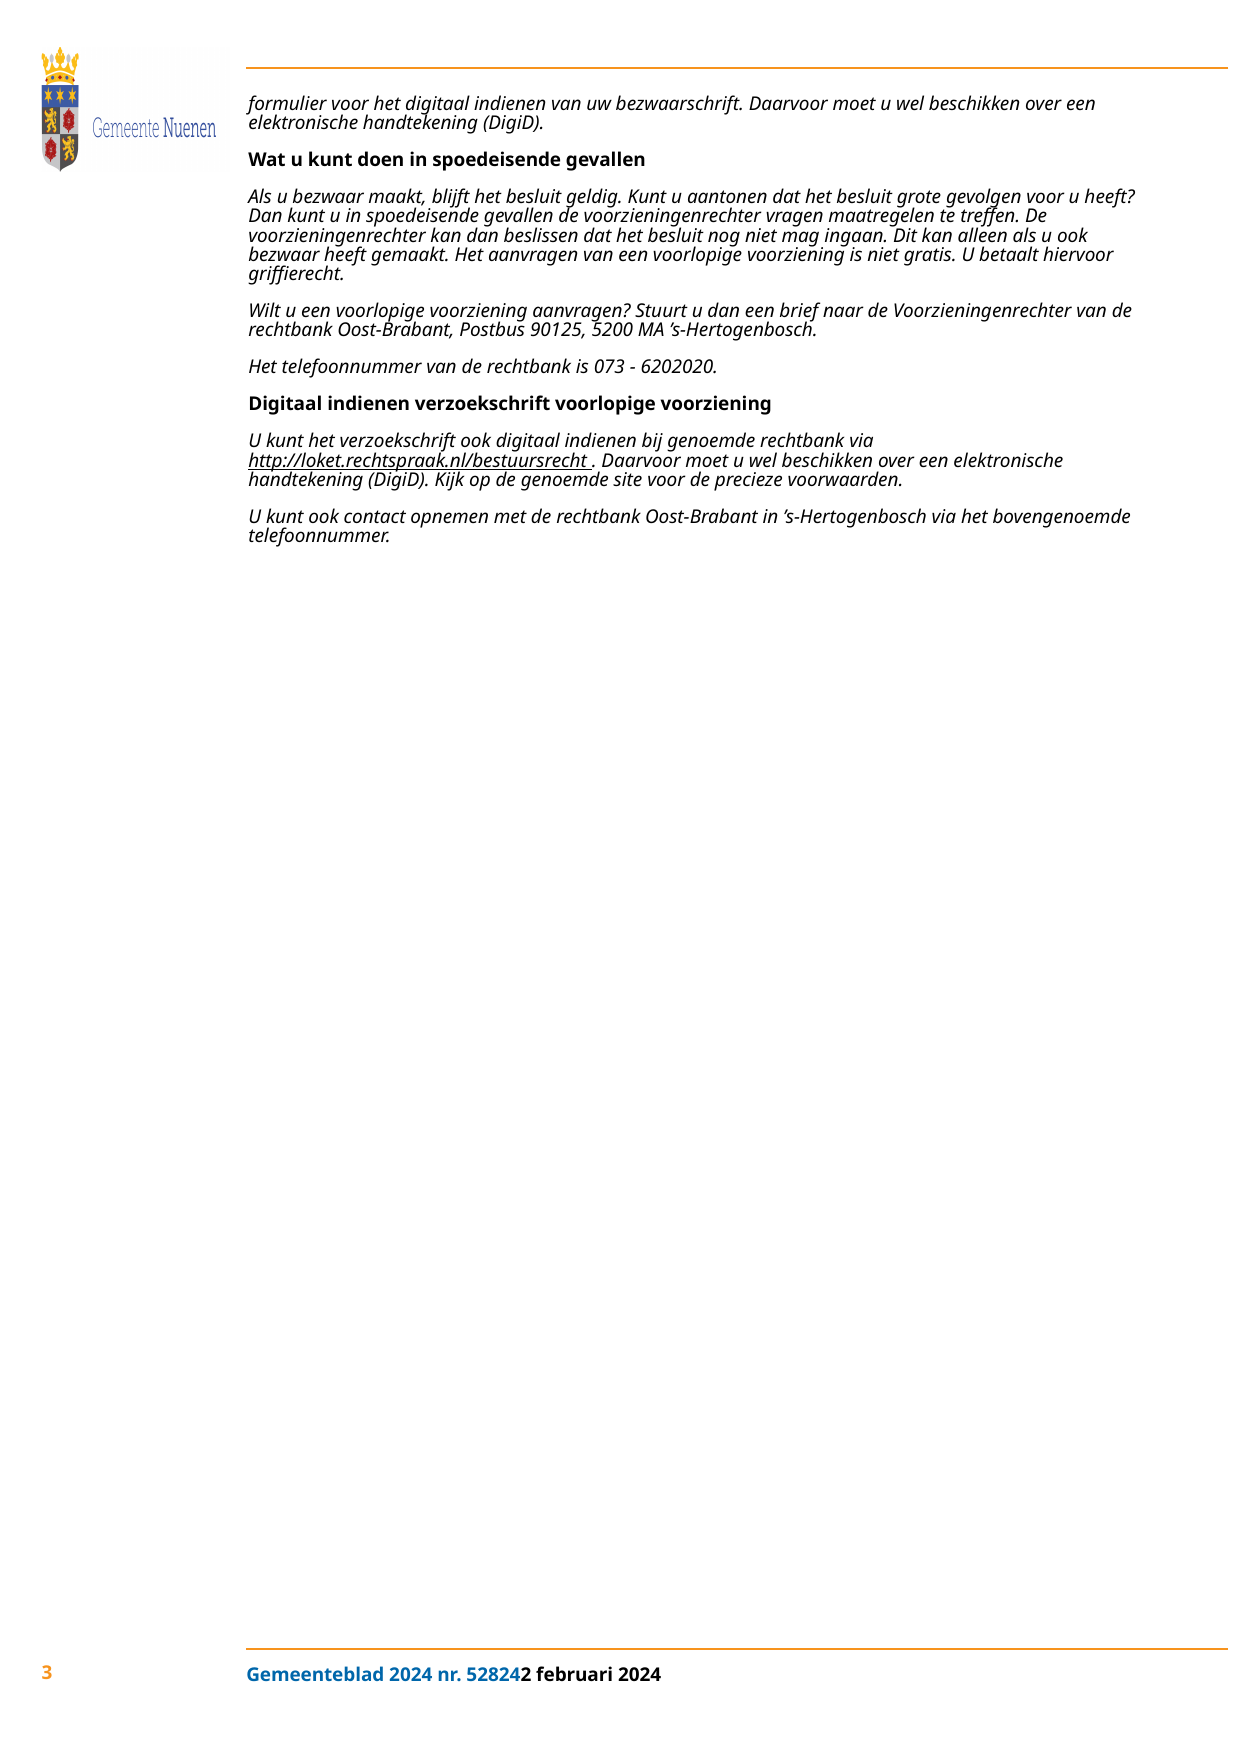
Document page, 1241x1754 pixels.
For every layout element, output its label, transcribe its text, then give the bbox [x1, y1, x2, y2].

text U kunt het verzoekschrift ook digitaal indienen bij genoemde rechtbank via http://loket.rechtspraak.nl/bestuursrecht . Daarvoor moet u wel beschikken over een elektronische handtekening (DigiD). Kijk op de genoemde site voor de precieze voorwaarden. [248, 432, 1152, 490]
text Het telefoonnummer van de rechtbank is 073 - 6202020. [248, 358, 1152, 378]
text Wilt u een voorlopige voorziening aanvragen? Stuurt u dan een brief naar de Voorzieningenrechter van de rechtbank Oost-Brabant, Postbus 90125, 5200 MA ’s-Hertogenbosch. [248, 302, 1152, 341]
text Wat u kunt doen in spoedeisende gevallen [248, 151, 1152, 170]
picture [41, 47, 231, 172]
text formulier voor het digitaal indienen van uw bezwaarschrift. Daarvoor moet u wel beschikken over een elektronische handtekening (DigiD). [248, 95, 1152, 133]
text Digitaal indienen verzoekschrift voorlopige voorziening [248, 395, 1152, 414]
text Als u bezwaar maakt, blijft het besluit geldig. Kunt u aantonen dat het besluit grote gevolgen voor u heeft? Dan kunt u in spoedeisende gevallen de voorzieningenrechter vragen maatregelen te treffen. De voorzieningenrechter kan dan beslissen dat het besluit nog niet mag ingaan. Dit kan alleen als u ook bezwaar heeft gemaakt. Het aanvragen van een voorlopige voorziening is niet gratis. U betaalt hiervoor griffierecht. [248, 188, 1152, 284]
text U kunt ook contact opnemen met de rechtbank Oost-Brabant in ’s-Hertogenbosch via het bovengenoemde telefoonnummer. [248, 508, 1152, 546]
